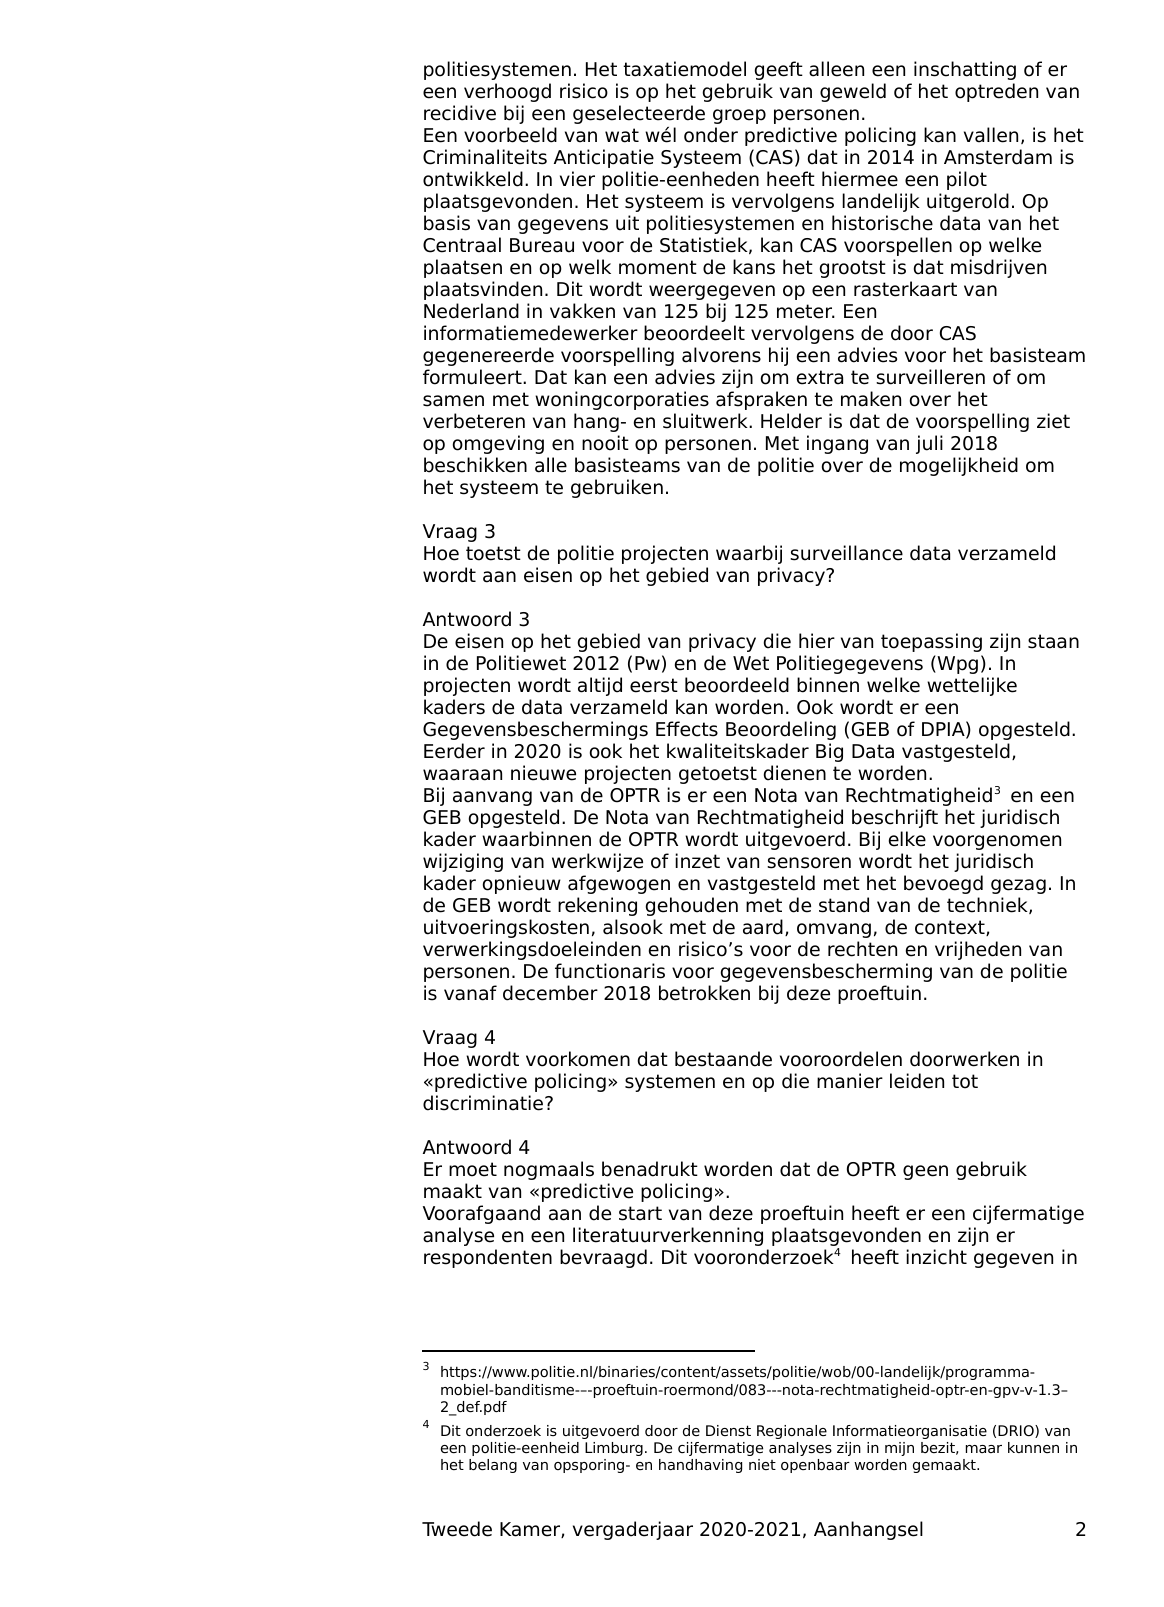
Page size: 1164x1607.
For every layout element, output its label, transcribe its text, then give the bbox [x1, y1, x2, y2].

text De eisen op het gebied van privacy die hier van toepassing zijn staan in de Politiewet 2012 (Pw) en de Wet Politiegegevens (Wpg). In projecten wordt altijd eerst beoordeeld binnen welke wettelijke kaders de data verzameld kan worden. Ook wordt er een Gegevensbeschermings Effects Beoordeling (GEB of DPIA) opgesteld. Eerder in 2020 is ook het kwaliteitskader Big Data vastgesteld, waaraan nieuwe projecten getoetst dienen te worden. [422, 631, 1087, 785]
text politiesystemen. Het taxatiemodel geeft alleen een inschatting of er een verhoogd risico is op het gebruik van geweld of het optreden van recidive bij een geselecteerde groep personen. [422, 59, 1087, 125]
text Antwoord 3 [422, 609, 1087, 631]
text https://www.politie.nl/binaries/content/assets/politie/wob/00-landelijk/programma-mobiel-banditisme-–-proeftuin-roermond/083---nota-rechtmatigheid-optr-en-gpv-v-1.3–2_def.pdf [422, 1360, 1087, 1416]
text Vraag 4 [422, 1027, 1087, 1049]
text Hoe wordt voorkomen dat bestaande vooroordelen doorwerken in «predictive policing» systemen en op die manier leiden tot discriminatie? [422, 1049, 1087, 1115]
text Hoe toetst de politie projecten waarbij surveillance data verzameld wordt aan eisen op het gebied van privacy? [422, 543, 1087, 587]
text Vraag 3 [422, 521, 1087, 543]
text Voorafgaand aan de start van deze proeftuin heeft er een cijfermatige analyse en een literatuurverkenning plaatsgevonden en zijn er respondenten bevraagd. Dit vooronderzoek heeft inzicht gegeven in [422, 1203, 1087, 1269]
text Dit onderzoek is uitgevoerd door de Dienst Regionale Informatieorganisatie (DRIO) van een politie-eenheid Limburg. De cijfermatige analyses zijn in mijn bezit, maar kunnen in het belang van opsporing- en handhaving niet openbaar worden gemaakt. [422, 1418, 1087, 1474]
text Er moet nogmaals benadrukt worden dat de OPTR geen gebruik maakt van «predictive policing». [422, 1159, 1087, 1203]
text Bij aanvang van de OPTR is er een Nota van Rechtmatigheid en een GEB opgesteld. De Nota van Rechtmatigheid beschrijft het juridisch kader waarbinnen de OPTR wordt uitgevoerd. Bij elke voorgenomen wijziging van werkwijze of inzet van sensoren wordt het juridisch kader opnieuw afgewogen en vastgesteld met het bevoegd gezag. In de GEB wordt rekening gehouden met de stand van de techniek, uitvoeringskosten, alsook met de aard, omvang, de context, verwerkingsdoeleinden en risico’s voor de rechten en vrijheden van personen. De functionaris voor gegevensbescherming van de politie is vanaf december 2018 betrokken bij deze proeftuin. [422, 785, 1087, 1004]
text Antwoord 4 [422, 1137, 1087, 1159]
text Een voorbeeld van wat wél onder predictive policing kan vallen, is het Criminaliteits Anticipatie Systeem (CAS) dat in 2014 in Amsterdam is ontwikkeld. In vier politie-eenheden heeft hiermee een pilot plaatsgevonden. Het systeem is vervolgens landelijk uitgerold. Op basis van gegevens uit politiesystemen en historische data van het Centraal Bureau voor de Statistiek, kan CAS voorspellen op welke plaatsen en op welk moment de kans het grootst is dat misdrijven plaatsvinden. Dit wordt weergegeven op een rasterkaart van Nederland in vakken van 125 bij 125 meter. Een informatiemedewerker beoordeelt vervolgens de door CAS gegenereerde voorspelling alvorens hij een advies voor het basisteam formuleert. Dat kan een advies zijn om extra te surveilleren of om samen met woningcorporaties afspraken te maken over het verbeteren van hang- en sluitwerk. Helder is dat de voorspelling ziet op omgeving en nooit op personen. Met ingang van juli 2018 beschikken alle basisteams van de politie over de mogelijkheid om het systeem te gebruiken. [422, 125, 1087, 499]
